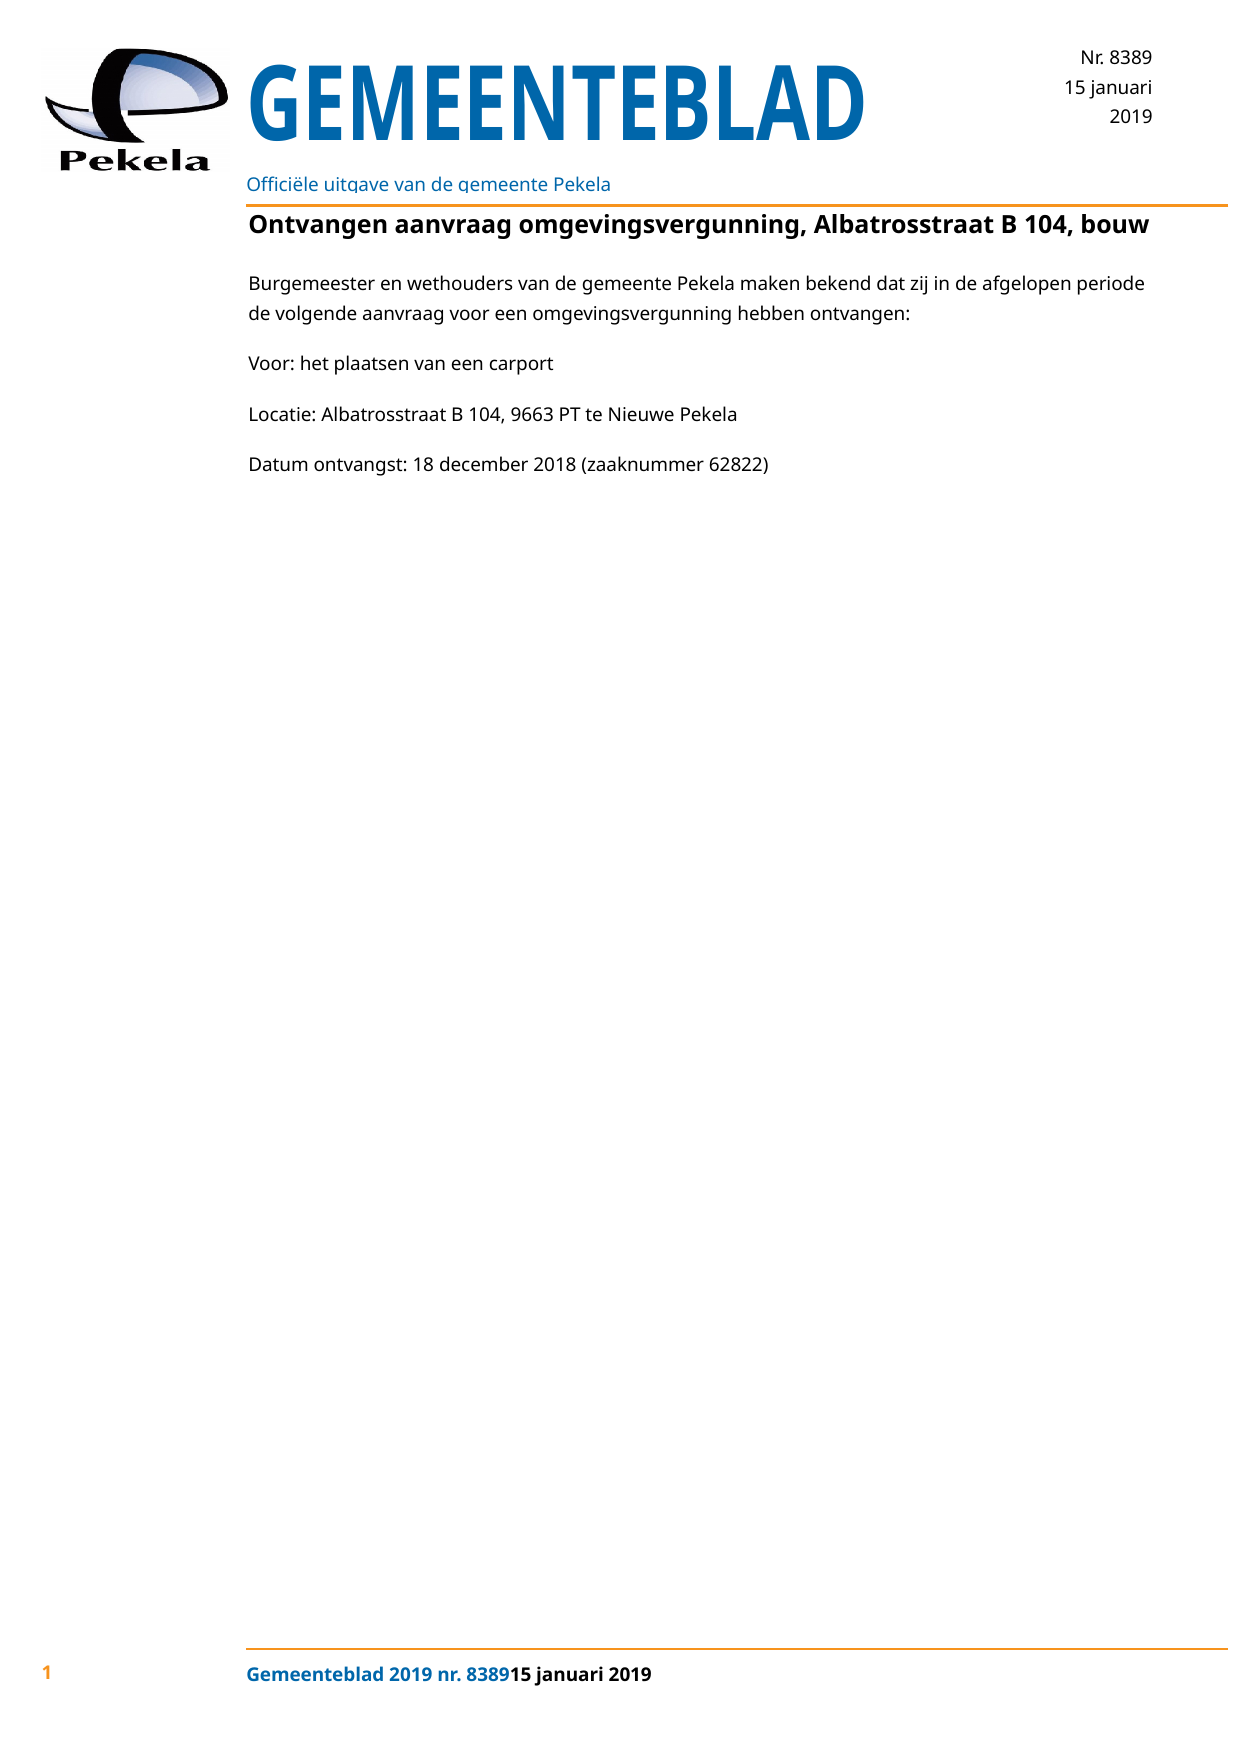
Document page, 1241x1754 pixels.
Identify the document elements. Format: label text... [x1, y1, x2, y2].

text Locatie: Albatrosstraat B 104, 9663 PT te Nieuwe Pekela [248, 401, 1152, 426]
text Voor: het plaatsen van een carport [248, 350, 1152, 376]
text Datum ontvangst: 18 december 2018 (zaaknummer 62822) [248, 451, 1152, 477]
text Burgemeester en wethouders van de gemeente Pekela maken bekend dat zij in de afgelopen periode de volgende aanvraag voor een omgevingsvergunning hebben ontvangen: [248, 270, 1152, 326]
text Ontvangen aanvraag omgevingsvergunning, Albatrosstraat B 104, bouw [248, 207, 1152, 241]
picture [41, 47, 231, 172]
